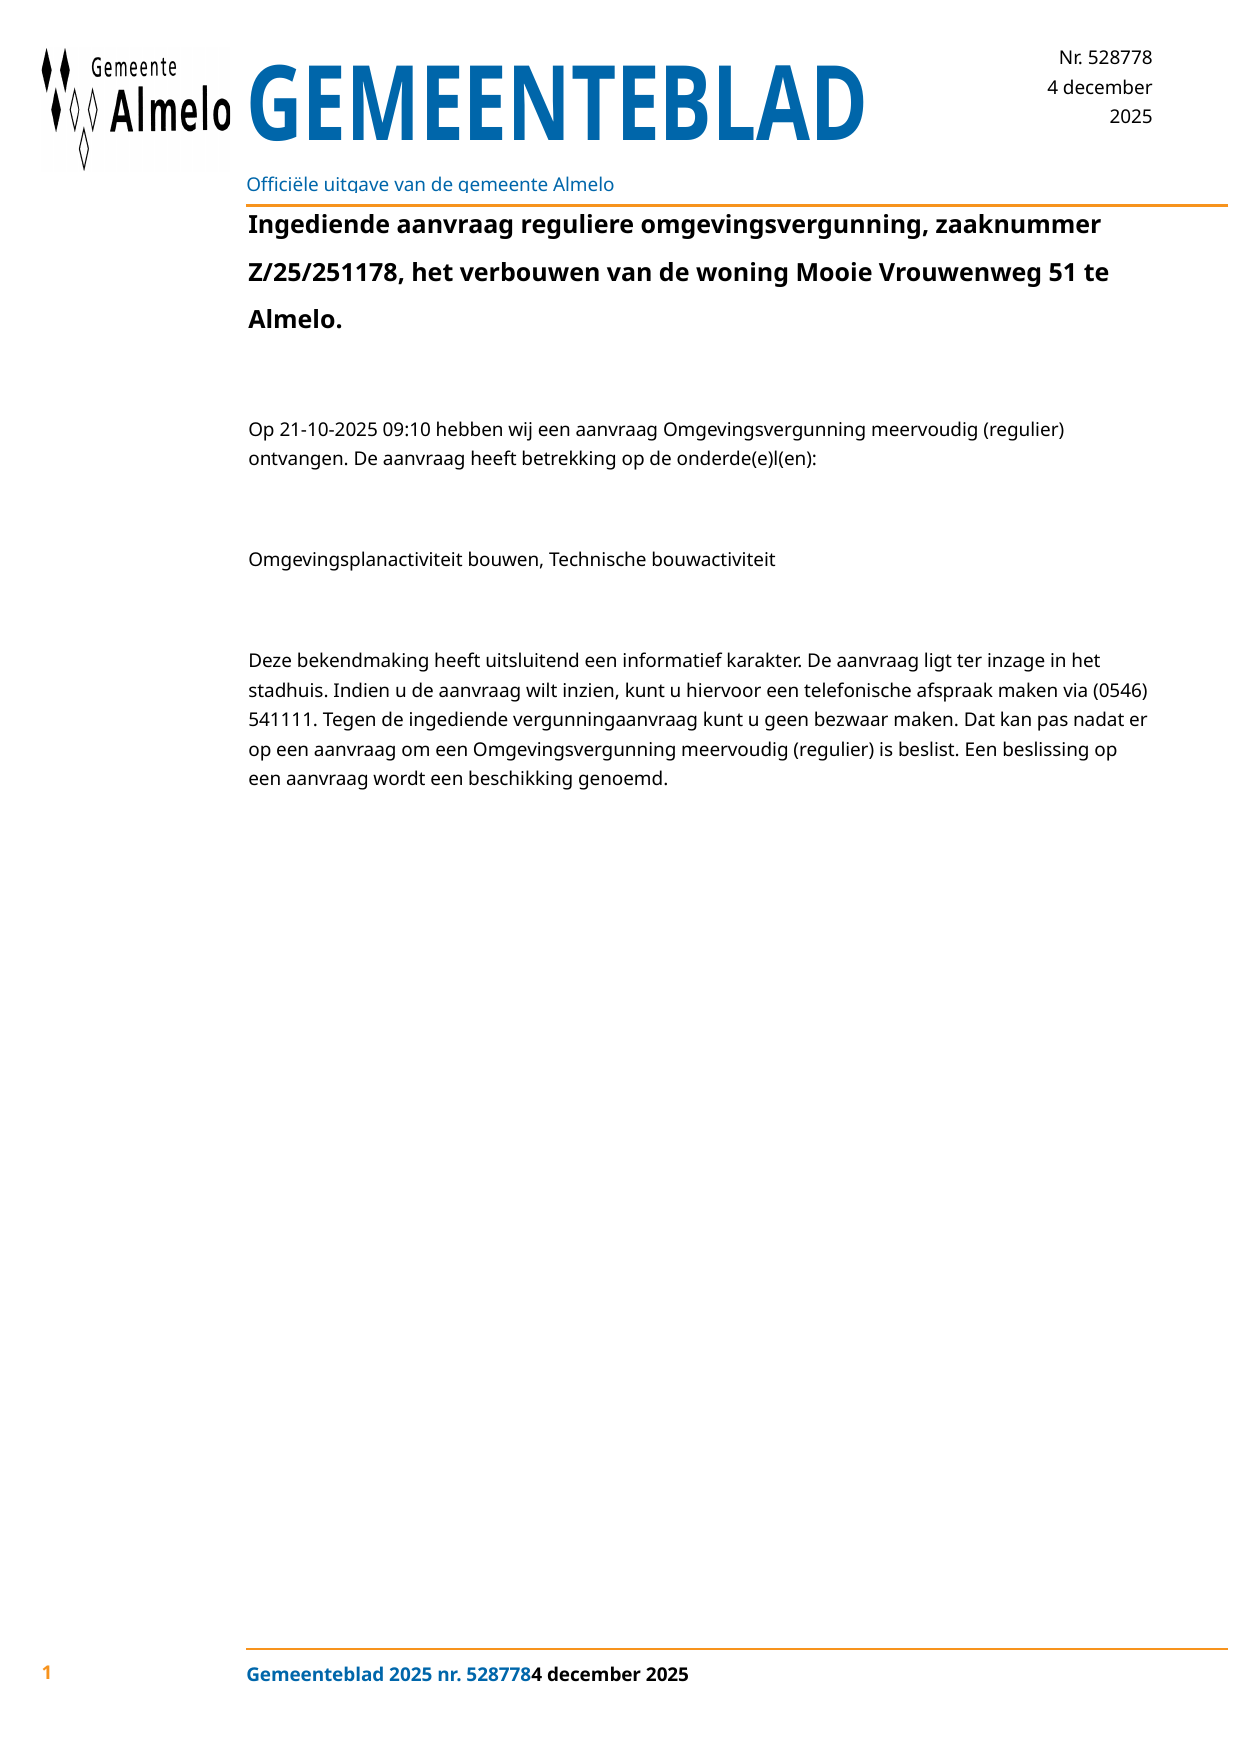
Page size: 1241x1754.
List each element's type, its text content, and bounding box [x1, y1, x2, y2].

text Omgevingsplanactiviteit bouwen, Technische bouwactiviteit [248, 546, 1152, 572]
text Ingediende aanvraag reguliere omgevingsvergunning, zaaknummer Z/25/251178, het verbouwen van de woning Mooie Vrouwenweg 51 te Almelo. [248, 207, 1152, 336]
text Deze bekendmaking heeft uitsluitend een informatief karakter. De aanvraag ligt ter inzage in het stadhuis. Indien u de aanvraag wilt inzien, kunt u hiervoor een telefonische afspraak maken via (0546) 541111. Tegen de ingediende vergunningaanvraag kunt u geen bezwaar maken. Dat kan pas nadat er op een aanvraag om een Omgevingsvergunning meervoudig (regulier) is beslist. Een beslissing op een aanvraag wordt een beschikking genoemd. [248, 647, 1152, 791]
text Op 21-10-2025 09:10 hebben wij een aanvraag Omgevingsvergunning meervoudig (regulier) ontvangen. De aanvraag heeft betrekking op de onderde(e)l(en): [248, 416, 1152, 471]
picture [41, 47, 231, 172]
